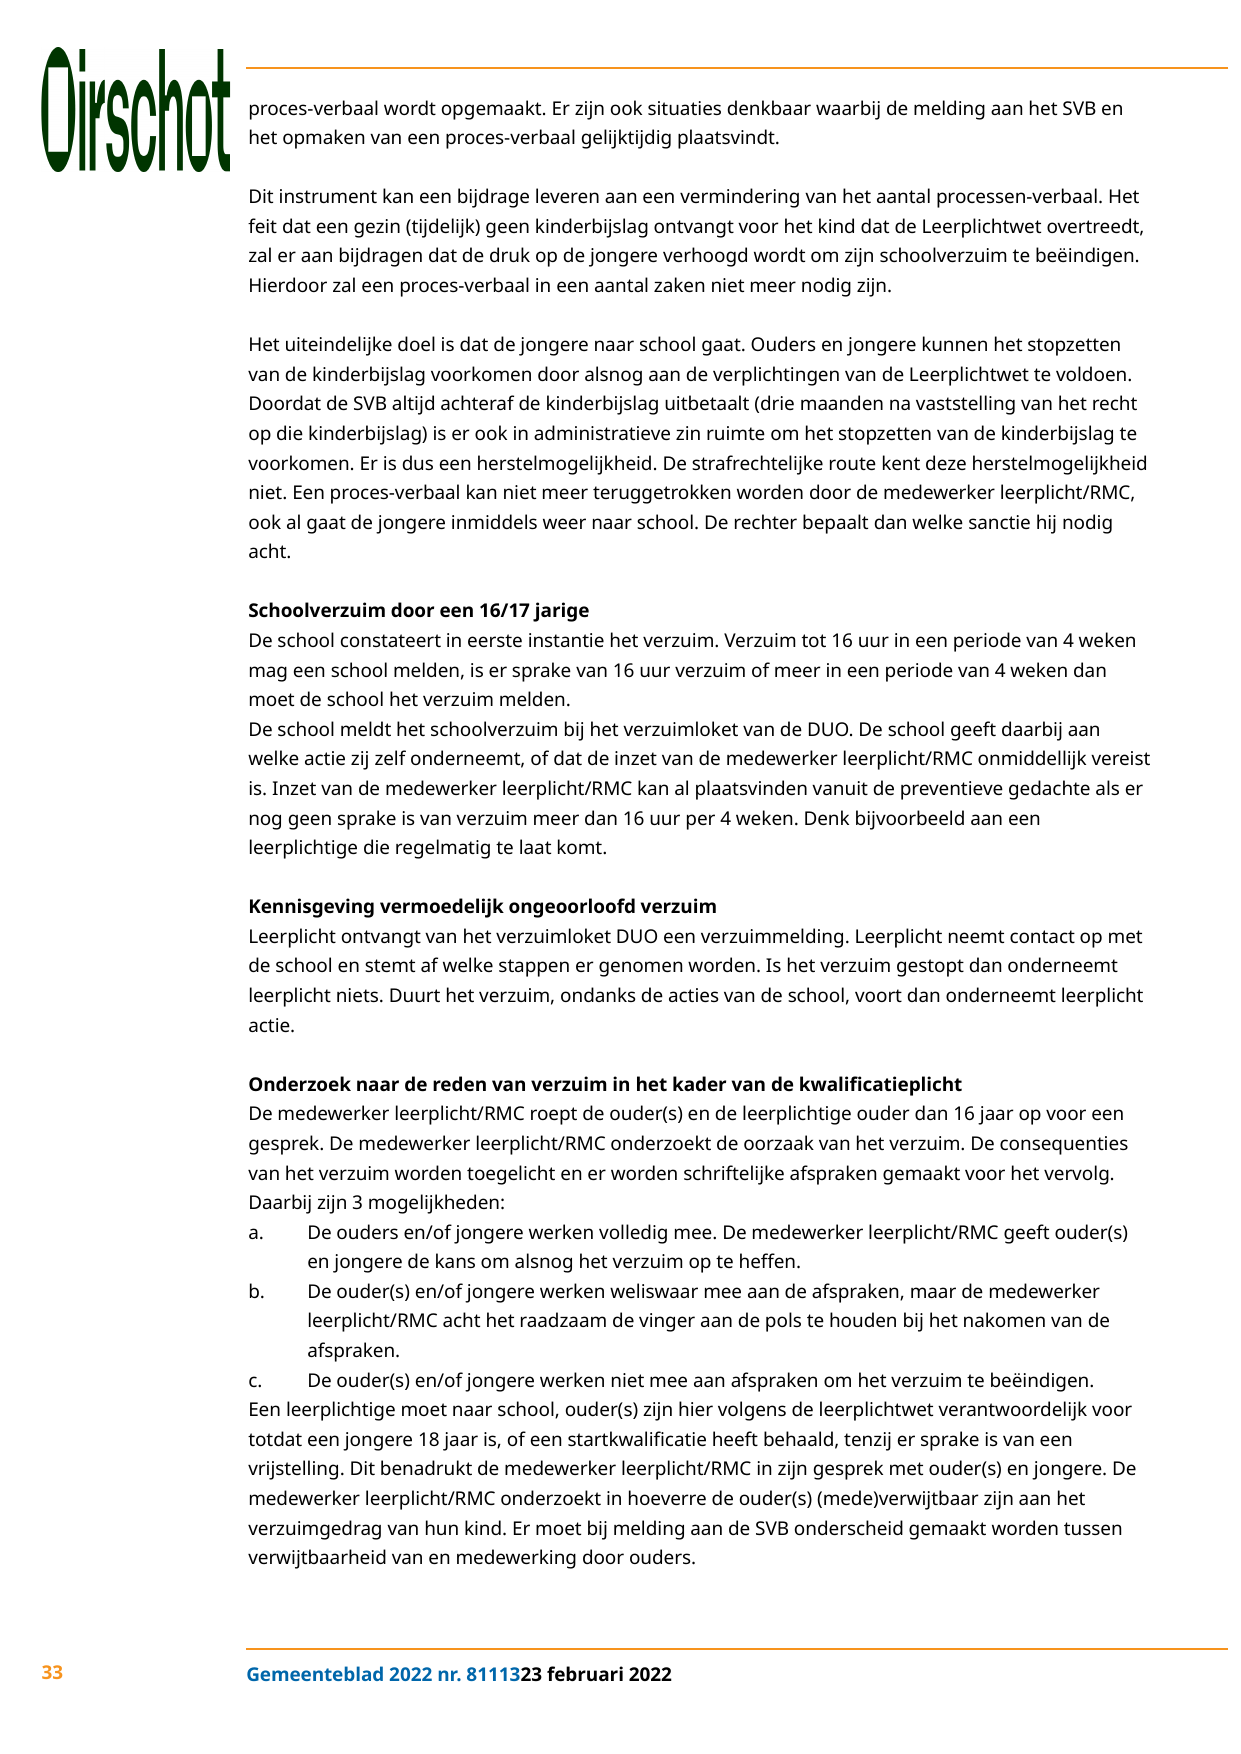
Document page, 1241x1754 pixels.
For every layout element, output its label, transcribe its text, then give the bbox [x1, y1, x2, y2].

list De ouder(s) en/of jongere werken niet mee aan afspraken om het verzuim te beëindigen. [248, 1367, 1152, 1393]
text De school constateert in eerste instantie het verzuim. Verzuim tot 16 uur in een periode van 4 weken mag een school melden, is er sprake van 16 uur verzuim of meer in een periode van 4 weken dan moet de school het verzuim melden. [248, 627, 1152, 712]
text Schoolverzuim door een 16/17 jarige [248, 598, 1152, 623]
text Een leerplichtige moet naar school, ouder(s) zijn hier volgens de leerplichtwet verantwoordelijk voor totdat een jongere 18 jaar is, of een startkwalificatie heeft behaald, tenzij er sprake is van een vrijstelling. Dit benadrukt de medewerker leerplicht/RMC in zijn gesprek met ouder(s) en jongere. De medewerker leerplicht/RMC onderzoekt in hoeverre de ouder(s) (mede)verwijtbaar zijn aan het verzuimgedrag van hun kind. Er moet bij melding aan de SVB onderscheid gemaakt worden tussen verwijtbaarheid van en medewerking door ouders. [248, 1396, 1152, 1570]
text Het uiteindelijke doel is dat de jongere naar school gaat. Ouders en jongere kunnen het stopzetten van de kinderbijslag voorkomen door alsnog aan de verplichtingen van de Leerplichtwet te voldoen. Doordat de SVB altijd achteraf de kinderbijslag uitbetaalt (drie maanden na vaststelling van het recht op die kinderbijslag) is er ook in administratieve zin ruimte om het stopzetten van de kinderbijslag te voorkomen. Er is dus een herstelmogelijkheid. De strafrechtelijke route kent deze herstelmogelijkheid niet. Een proces-verbaal kan niet meer teruggetrokken worden door de medewerker leerplicht/RMC, ook al gaat de jongere inmiddels weer naar school. De rechter bepaalt dan welke sanctie hij nodig acht. [248, 331, 1152, 564]
text De school meldt het schoolverzuim bij het verzuimloket van de DUO. De school geeft daarbij aan welke actie zij zelf onderneemt, of dat de inzet van de medewerker leerplicht/RMC onmiddellijk vereist is. Inzet van de medewerker leerplicht/RMC kan al plaatsvinden vanuit de preventieve gedachte als er nog geen sprake is van verzuim meer dan 16 uur per 4 weken. Denk bijvoorbeeld aan een leerplichtige die regelmatig te laat komt. [248, 716, 1152, 860]
text De medewerker leerplicht/RMC roept de ouder(s) en de leerplichtige ouder dan 16 jaar op voor een gesprek. De medewerker leerplicht/RMC onderzoekt de oorzaak van het verzuim. De consequenties van het verzuim worden toegelicht en er worden schriftelijke afspraken gemaakt voor het vervolg. Daarbij zijn 3 mogelijkheden: [248, 1101, 1152, 1215]
picture [41, 47, 231, 172]
list De ouders en/of jongere werken volledig mee. De medewerker leerplicht/RMC geeft ouder(s) en jongere de kans om alsnog het verzuim op te heffen. [248, 1219, 1152, 1274]
text Onderzoek naar de reden van verzuim in het kader van de kwalificatieplicht [248, 1071, 1152, 1097]
text proces-verbaal wordt opgemaakt. Er zijn ook situaties denkbaar waarbij de melding aan het SVB en het opmaken van een proces-verbaal gelijktijdig plaatsvindt. [248, 95, 1152, 150]
text Kennisgeving vermoedelijk ongeoorloofd verzuim [248, 893, 1152, 919]
list De ouder(s) en/of jongere werken weliswaar mee aan de afspraken, maar de medewerker leerplicht/RMC acht het raadzaam de vinger aan de pols te houden bij het nakomen van de afspraken. [248, 1278, 1152, 1363]
text Dit instrument kan een bijdrage leveren aan een vermindering van het aantal processen-verbaal. Het feit dat een gezin (tijdelijk) geen kinderbijslag ontvangt voor het kind dat de Leerplichtwet overtreedt, zal er aan bijdragen dat de druk op de jongere verhoogd wordt om zijn schoolverzuim te beëindigen. Hierdoor zal een proces-verbaal in een aantal zaken niet meer nodig zijn. [248, 183, 1152, 298]
text Leerplicht ontvangt van het verzuimloket DUO een verzuimmelding. Leerplicht neemt contact op met de school en stemt af welke stappen er genomen worden. Is het verzuim gestopt dan onderneemt leerplicht niets. Duurt het verzuim, ondanks de acties van de school, voort dan onderneemt leerplicht actie. [248, 923, 1152, 1038]
